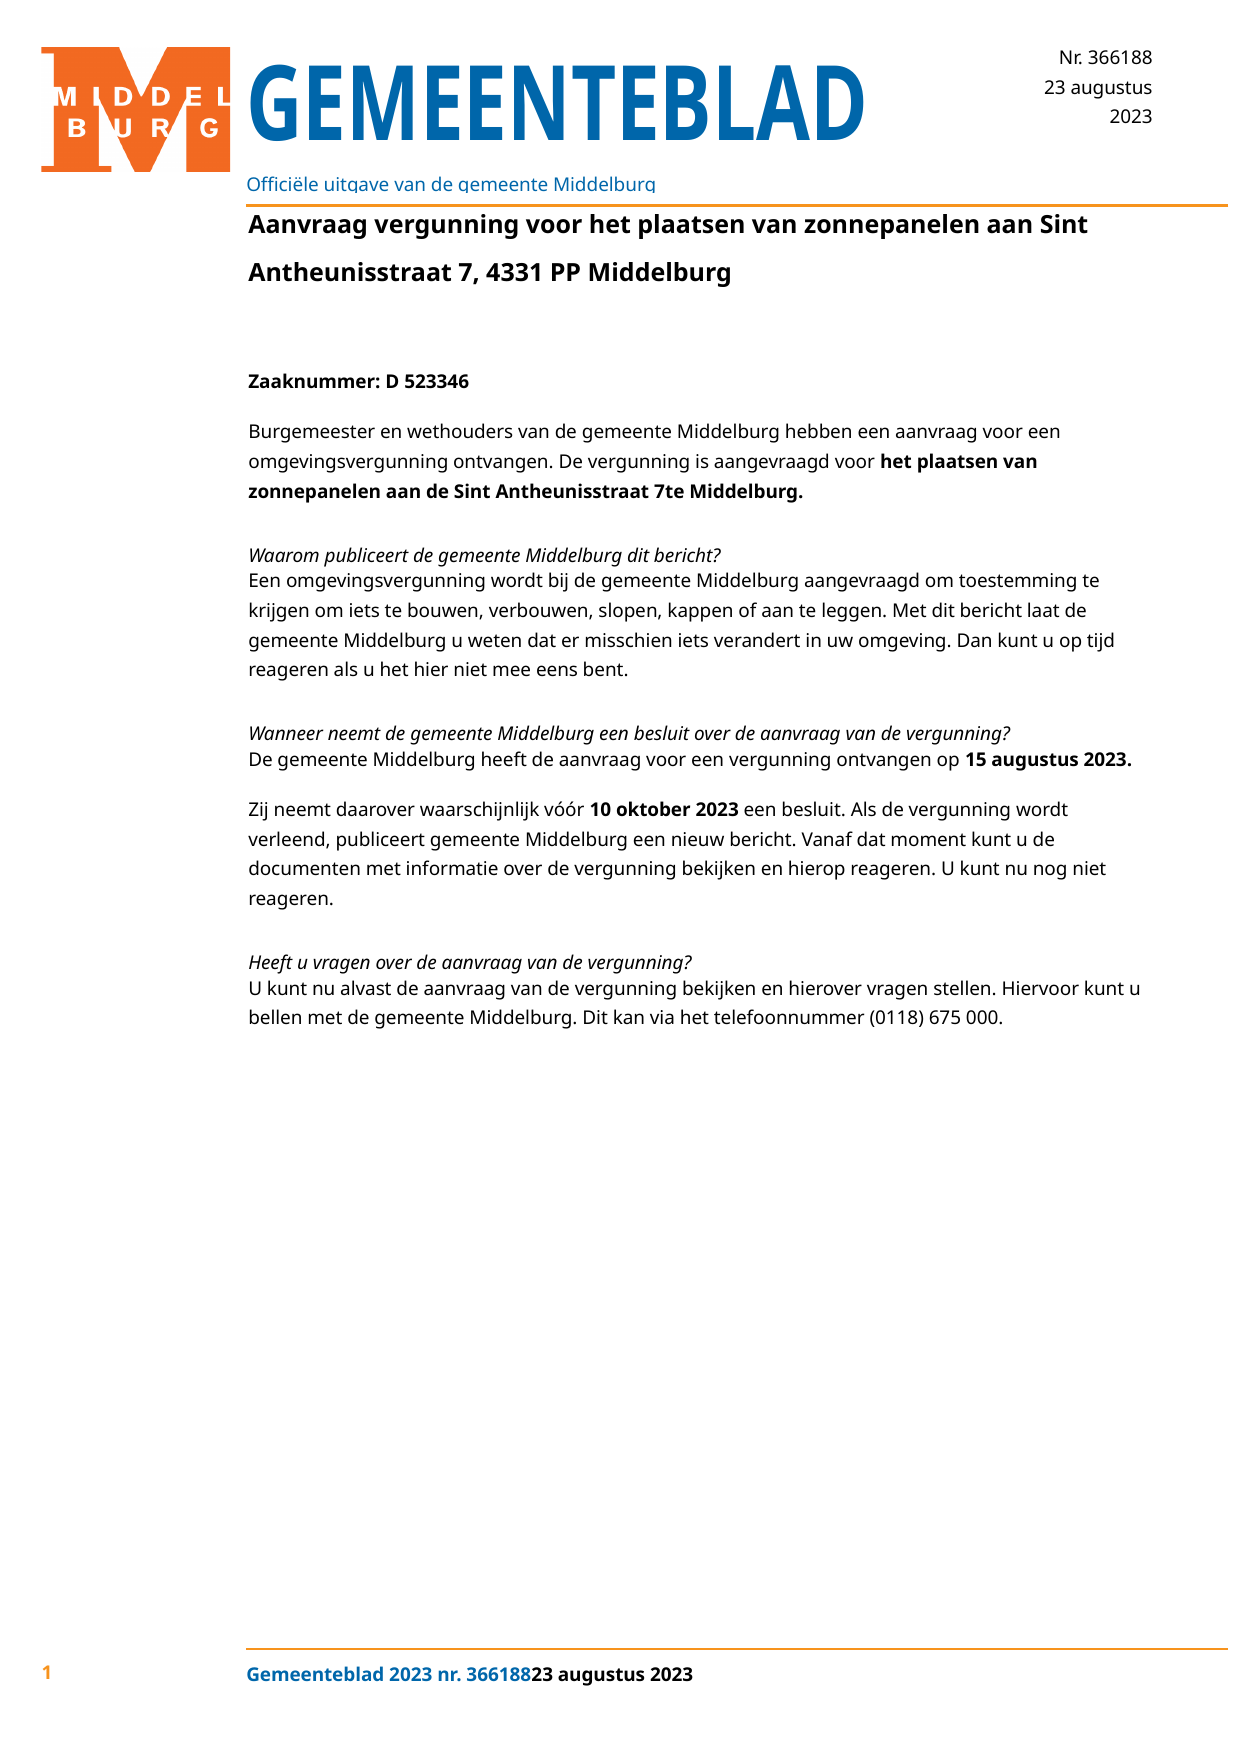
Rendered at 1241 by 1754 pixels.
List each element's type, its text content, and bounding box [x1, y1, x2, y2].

text Aanvraag vergunning voor het plaatsen van zonnepanelen aan Sint Antheunisstraat 7, 4331 PP Middelburg [248, 207, 1152, 288]
text Zaaknummer: D 523346 [248, 368, 1152, 394]
text Zij neemt daarover waarschijnlijk vóór 10 oktober 2023 een besluit. Als de vergunning wordt verleend, publiceert gemeente Middelburg een nieuw bericht. Vanaf dat moment kunt u de documenten met informatie over de vergunning bekijken en hierop reageren. U kunt nu nog niet reageren. [248, 796, 1152, 911]
text Heeft u vragen over de aanvraag van de vergunning? [248, 949, 1152, 975]
text U kunt nu alvast de aanvraag van de vergunning bekijken en hierover vragen stellen. Hiervoor kunt u bellen met de gemeente Middelburg. Dit kan via het telefoonnummer (0118) 675 000. [248, 975, 1152, 1030]
picture [41, 47, 231, 172]
text Een omgevingsvergunning wordt bij de gemeente Middelburg aangevraagd om toestemming te krijgen om iets te bouwen, verbouwen, slopen, kappen of aan te leggen. Met dit bericht laat de gemeente Middelburg u weten dat er misschien iets verandert in uw omgeving. Dan kunt u op tijd reageren als u het hier niet mee eens bent. [248, 568, 1152, 682]
text De gemeente Middelburg heeft de aanvraag voor een vergunning ontvangen op 15 augustus 2023. [248, 746, 1152, 772]
text Burgemeester en wethouders van de gemeente Middelburg hebben een aanvraag voor een omgevingsvergunning ontvangen. De vergunning is aangevraagd voor het plaatsen van zonnepanelen aan de Sint Antheunisstraat 7te Middelburg. [248, 419, 1152, 504]
text Waarom publiceert de gemeente Middelburg dit bericht? [248, 542, 1152, 568]
text Wanneer neemt de gemeente Middelburg een besluit over de aanvraag van de vergunning? [248, 720, 1152, 746]
